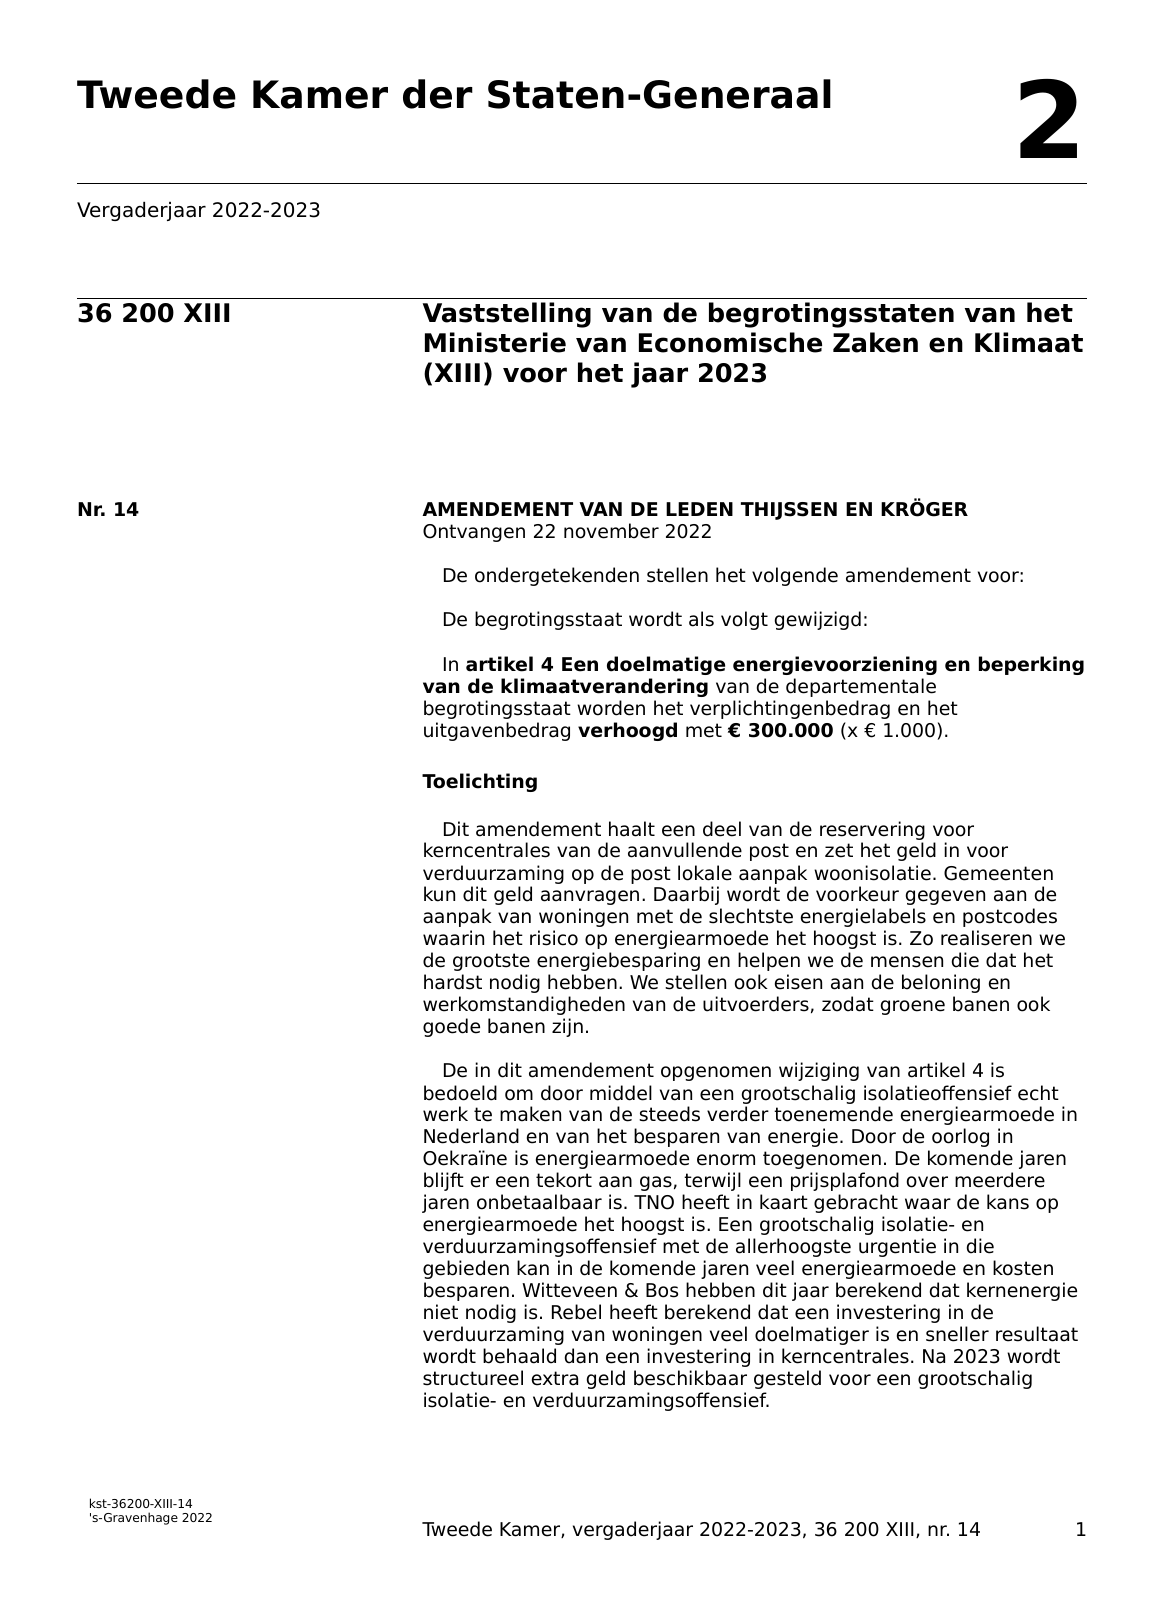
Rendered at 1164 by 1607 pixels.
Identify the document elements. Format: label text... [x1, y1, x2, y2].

text In artikel 4 Een doelmatige energievoorziening en beperking van de klimaatverandering van de departementale begrotingsstaat worden het verplichtingenbedrag en het uitgavenbedrag verhoogd met € 300.000 (x € 1.000). [422, 653, 1087, 741]
text De in dit amendement opgenomen wijziging van artikel 4 is bedoeld om door middel van een grootschalig isolatieoffensief echt werk te maken van de steeds verder toenemende energiearmoede in Nederland en van het besparen van energie. Door de oorlog in Oekraïne is energiearmoede enorm toegenomen. De komende jaren blijft er een tekort aan gas, terwijl een prijsplafond over meerdere jaren onbetaalbaar is. TNO heeft in kaart gebracht waar de kans op energiearmoede het hoogst is. Een grootschalig isolatie- en verduurzamingsoffensief met de allerhoogste urgentie in die gebieden kan in de komende jaren veel energiearmoede en kosten besparen. Witteveen & Bos hebben dit jaar berekend dat kernenergie niet nodig is. Rebel heeft berekend dat een investering in de verduurzaming van woningen veel doelmatiger is en sneller resultaat wordt behaald dan een investering in kerncentrales. Na 2023 wordt structureel extra geld beschikbaar gesteld voor een grootschalig isolatie- en verduurzamingsoffensief. [422, 1060, 1087, 1412]
text De begrotingsstaat wordt als volgt gewijzigd: [422, 609, 1087, 631]
subtitle 36 200 XIII Vaststelling van de begrotingsstaten van het Ministerie van Economische Zaken en Klimaat (XIII) voor het jaar 2023 [77, 299, 1087, 388]
subtitle Toelichting [422, 771, 1087, 793]
text 's-Gravenhage 2022 [88, 1511, 323, 1525]
text kst-36200-XIII-14 [88, 1497, 323, 1511]
table_cell Vergaderjaar 2022-2023 [77, 184, 1087, 298]
table_header 2 [886, 59, 1087, 183]
text De ondergetekenden stellen het volgende amendement voor: [422, 565, 1087, 587]
table_header Tweede Kamer der Staten-Generaal [77, 59, 886, 183]
text Dit amendement haalt een deel van de reservering voor kerncentrales van de aanvullende post en zet het geld in voor verduurzaming op de post lokale aanpak woonisolatie. Gemeenten kun dit geld aanvragen. Daarbij wordt de voorkeur gegeven aan de aanpak van woningen met de slechtste energielabels en postcodes waarin het risico op energiearmoede het hoogst is. Zo realiseren we de grootste energiebesparing en helpen we de mensen die dat het hardst nodig hebben. We stellen ook eisen aan de beloning en werkomstandigheden van de uitvoerders, zodat groene banen ook goede banen zijn. [422, 818, 1087, 1038]
text Ontvangen 22 november 2022 [422, 521, 1087, 543]
subtitle Nr. 14 AMENDEMENT VAN DE LEDEN THIJSSEN EN KRÖGER [77, 499, 1087, 521]
